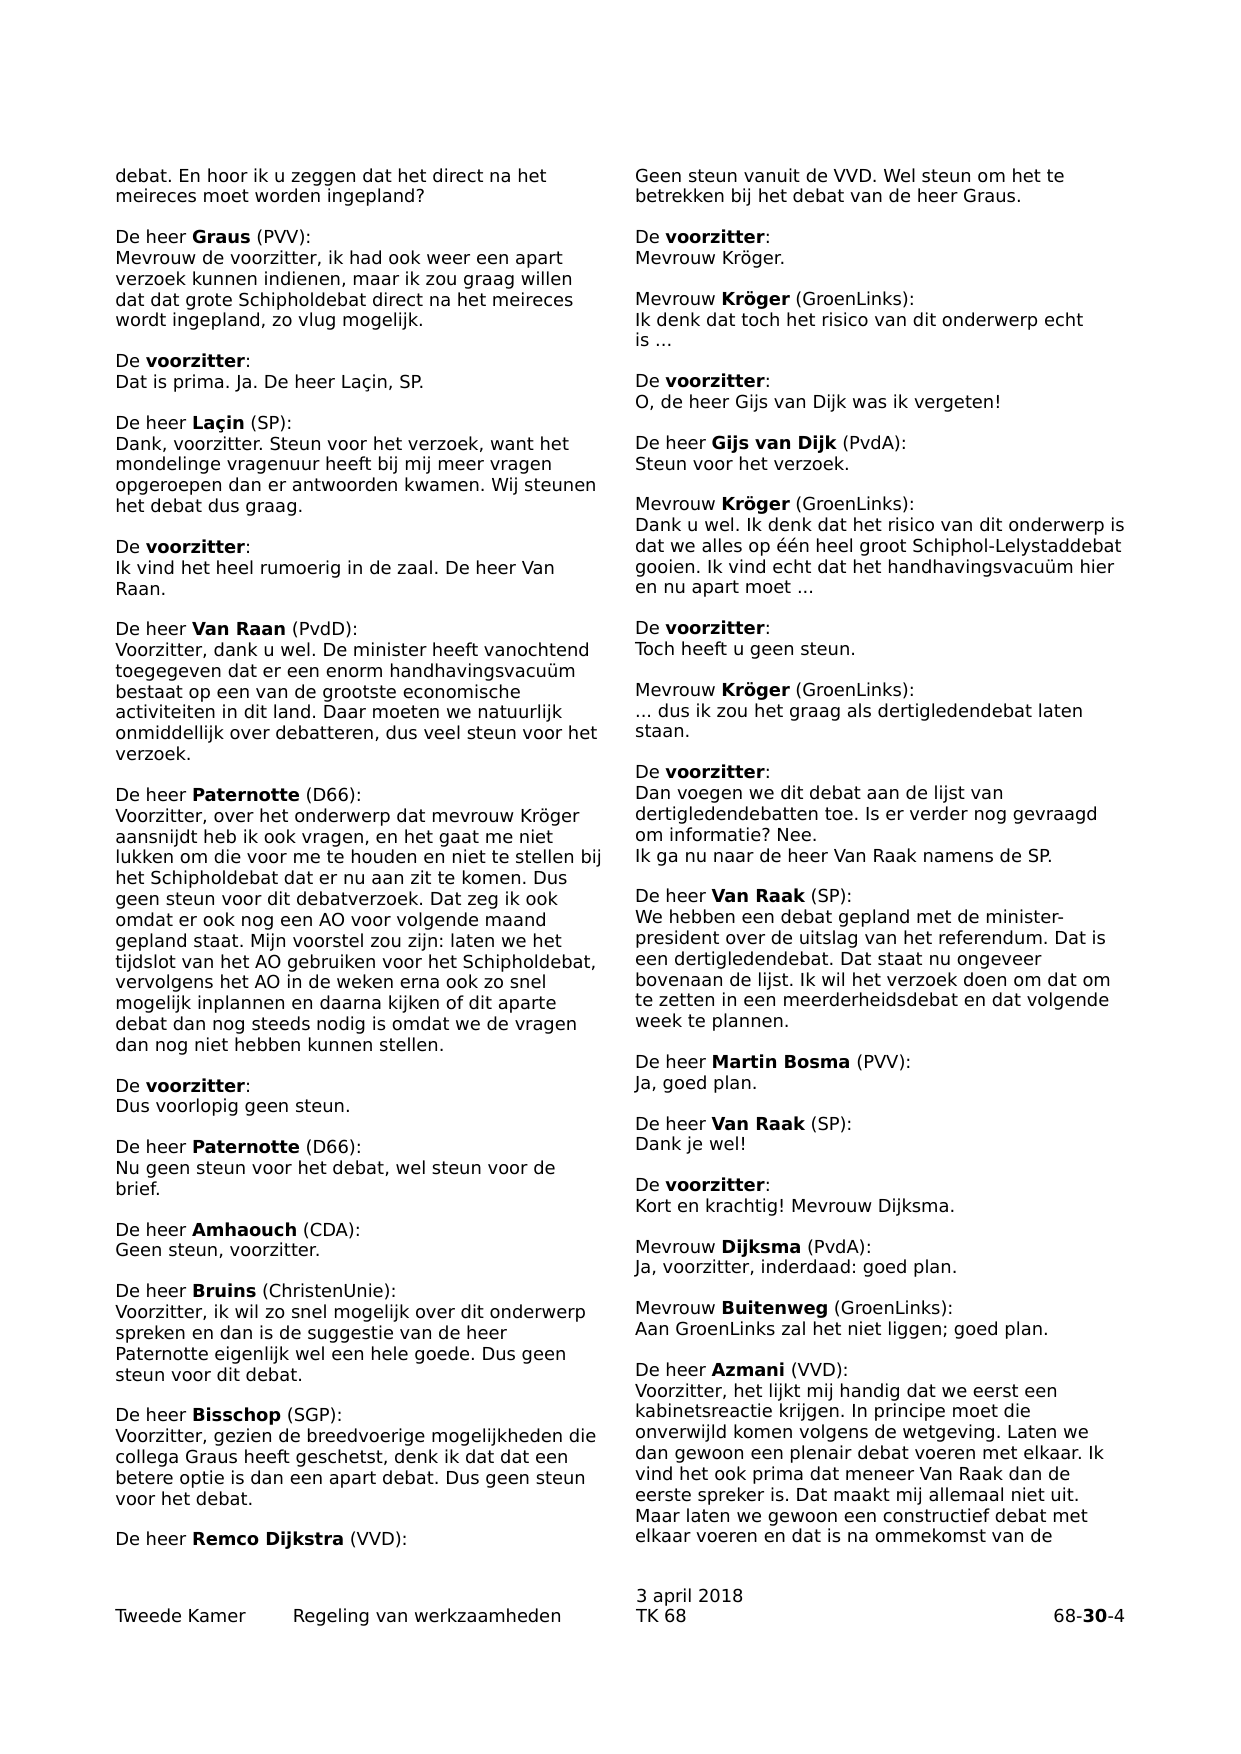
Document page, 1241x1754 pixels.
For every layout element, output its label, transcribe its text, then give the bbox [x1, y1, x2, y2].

text Ik denk dat toch het risico van dit onderwerp echt is ... [635, 309, 1125, 351]
text Ik ga nu naar de heer Van Raak namens de SP. [635, 845, 1125, 866]
text De voorzitter: [115, 351, 605, 372]
text De voorzitter: [115, 537, 605, 557]
text De heer Van Raak (SP): [635, 1113, 1125, 1134]
text Ja, goed plan. [635, 1073, 1125, 1093]
text Dank, voorzitter. Steun voor het verzoek, want het mondelinge vragenuur heeft bij mij meer vragen opgeroepen dan er antwoorden kwamen. Wij steunen het debat dus graag. [115, 433, 605, 517]
text De heer Graus (PVV): [115, 227, 605, 248]
text Mevrouw Kröger (GroenLinks): [635, 680, 1125, 700]
text Mevrouw Dijksma (PvdA): [635, 1237, 1125, 1257]
text ... dus ik zou het graag als dertigledendebat laten staan. [635, 700, 1125, 742]
text Dat is prima. Ja. De heer Laçin, SP. [115, 372, 605, 393]
text Dus voorlopig geen steun. [115, 1096, 605, 1117]
text Voorzitter, het lijkt mij handig dat we eerst een kabinetsreactie krijgen. In principe moet die onverwijld komen volgens de wetgeving. Laten we dan gewoon een plenair debat voeren met elkaar. Ik vind het ook prima dat meneer Van Raak dan de eerste spreker is. Dat maakt mij allemaal niet uit. Maar laten we gewoon een constructief debat met elkaar voeren en dat is na ommekomst van de [635, 1380, 1125, 1547]
text De heer Bruins (ChristenUnie): [115, 1281, 605, 1302]
text De heer Martin Bosma (PVV): [635, 1052, 1125, 1073]
text De heer Paternotte (D66): [115, 785, 605, 806]
text Mevrouw Kröger (GroenLinks): [635, 288, 1125, 309]
text Dank u wel. Ik denk dat het risico van dit onderwerp is dat we alles op één heel groot Schiphol-Lelystaddebat gooien. Ik vind echt dat het handhavingsvacuüm hier en nu apart moet ... [635, 515, 1125, 598]
text De heer Laçin (SP): [115, 413, 605, 433]
text Toch heeft u geen steun. [635, 639, 1125, 660]
text De heer Remco Dijkstra (VVD): [115, 1529, 605, 1550]
text Geen steun, voorzitter. [115, 1240, 605, 1261]
text De heer Gijs van Dijk (PvdA): [635, 432, 1125, 453]
text De voorzitter: [635, 371, 1125, 392]
text De heer Bisschop (SGP): [115, 1405, 605, 1426]
text Ja, voorzitter, inderdaad: goed plan. [635, 1257, 1125, 1278]
text De voorzitter: [635, 1175, 1125, 1196]
text Geen steun vanuit de VVD. Wel steun om het te betrekken bij het debat van de heer Graus. [635, 165, 1125, 207]
text De heer Azmani (VVD): [635, 1360, 1125, 1380]
text Steun voor het verzoek. [635, 453, 1125, 474]
text debat. En hoor ik u zeggen dat het direct na het meireces moet worden ingepland? [115, 165, 605, 207]
text De heer Van Raan (PvdD): [115, 619, 605, 640]
text Mevrouw Kröger (GroenLinks): [635, 494, 1125, 515]
text Voorzitter, over het onderwerp dat mevrouw Kröger aansnijdt heb ik ook vragen, en het gaat me niet lukken om die voor me te houden en niet te stellen bij het Schipholdebat dat er nu aan zit te komen. Dus geen steun voor dit debatverzoek. Dat zeg ik ook omdat er ook nog een AO voor volgende maand gepland staat. Mijn voorstel zou zijn: laten we het tijdslot van het AO gebruiken voor het Schipholdebat, vervolgens het AO in de weken erna ook zo snel mogelijk inplannen en daarna kijken of dit aparte debat dan nog steeds nodig is omdat we de vragen dan nog niet hebben kunnen stellen. [115, 806, 605, 1056]
text De voorzitter: [635, 618, 1125, 639]
text Aan GroenLinks zal het niet liggen; goed plan. [635, 1319, 1125, 1340]
text Voorzitter, ik wil zo snel mogelijk over dit onderwerp spreken en dan is de suggestie van de heer Paternotte eigenlijk wel een hele goede. Dus geen steun voor dit debat. [115, 1302, 605, 1385]
text De voorzitter: [115, 1076, 605, 1096]
text Dank je wel! [635, 1134, 1125, 1155]
text De heer Paternotte (D66): [115, 1137, 605, 1158]
text Dan voegen we dit debat aan de lijst van dertigledendebatten toe. Is er verder nog gevraagd om informatie? Nee. [635, 783, 1125, 845]
text De heer Amhaouch (CDA): [115, 1219, 605, 1240]
text Mevrouw Buitenweg (GroenLinks): [635, 1298, 1125, 1319]
text Kort en krachtig! Mevrouw Dijksma. [635, 1196, 1125, 1217]
text Voorzitter, dank u wel. De minister heeft vanochtend toegegeven dat er een enorm handhavingsvacuüm bestaat op een van de grootste economische activiteiten in dit land. Daar moeten we natuurlijk onmiddellijk over debatteren, dus veel steun voor het verzoek. [115, 640, 605, 765]
text De voorzitter: [635, 227, 1125, 248]
text De heer Van Raak (SP): [635, 886, 1125, 907]
text Mevrouw de voorzitter, ik had ook weer een apart verzoek kunnen indienen, maar ik zou graag willen dat dat grote Schipholdebat direct na het meireces wordt ingepland, zo vlug mogelijk. [115, 248, 605, 331]
text Mevrouw Kröger. [635, 248, 1125, 268]
text Nu geen steun voor het debat, wel steun voor de brief. [115, 1158, 605, 1199]
text De voorzitter: [635, 762, 1125, 783]
text We hebben een debat gepland met de minister-president over de uitslag van het referendum. Dat is een dertigledendebat. Dat staat nu ongeveer bovenaan de lijst. Ik wil het verzoek doen om dat om te zetten in een meerderheidsdebat en dat volgende week te plannen. [635, 907, 1125, 1032]
text Voorzitter, gezien de breedvoerige mogelijkheden die collega Graus heeft geschetst, denk ik dat dat een betere optie is dan een apart debat. Dus geen steun voor het debat. [115, 1426, 605, 1509]
text Ik vind het heel rumoerig in de zaal. De heer Van Raan. [115, 557, 605, 599]
text O, de heer Gijs van Dijk was ik vergeten! [635, 392, 1125, 412]
